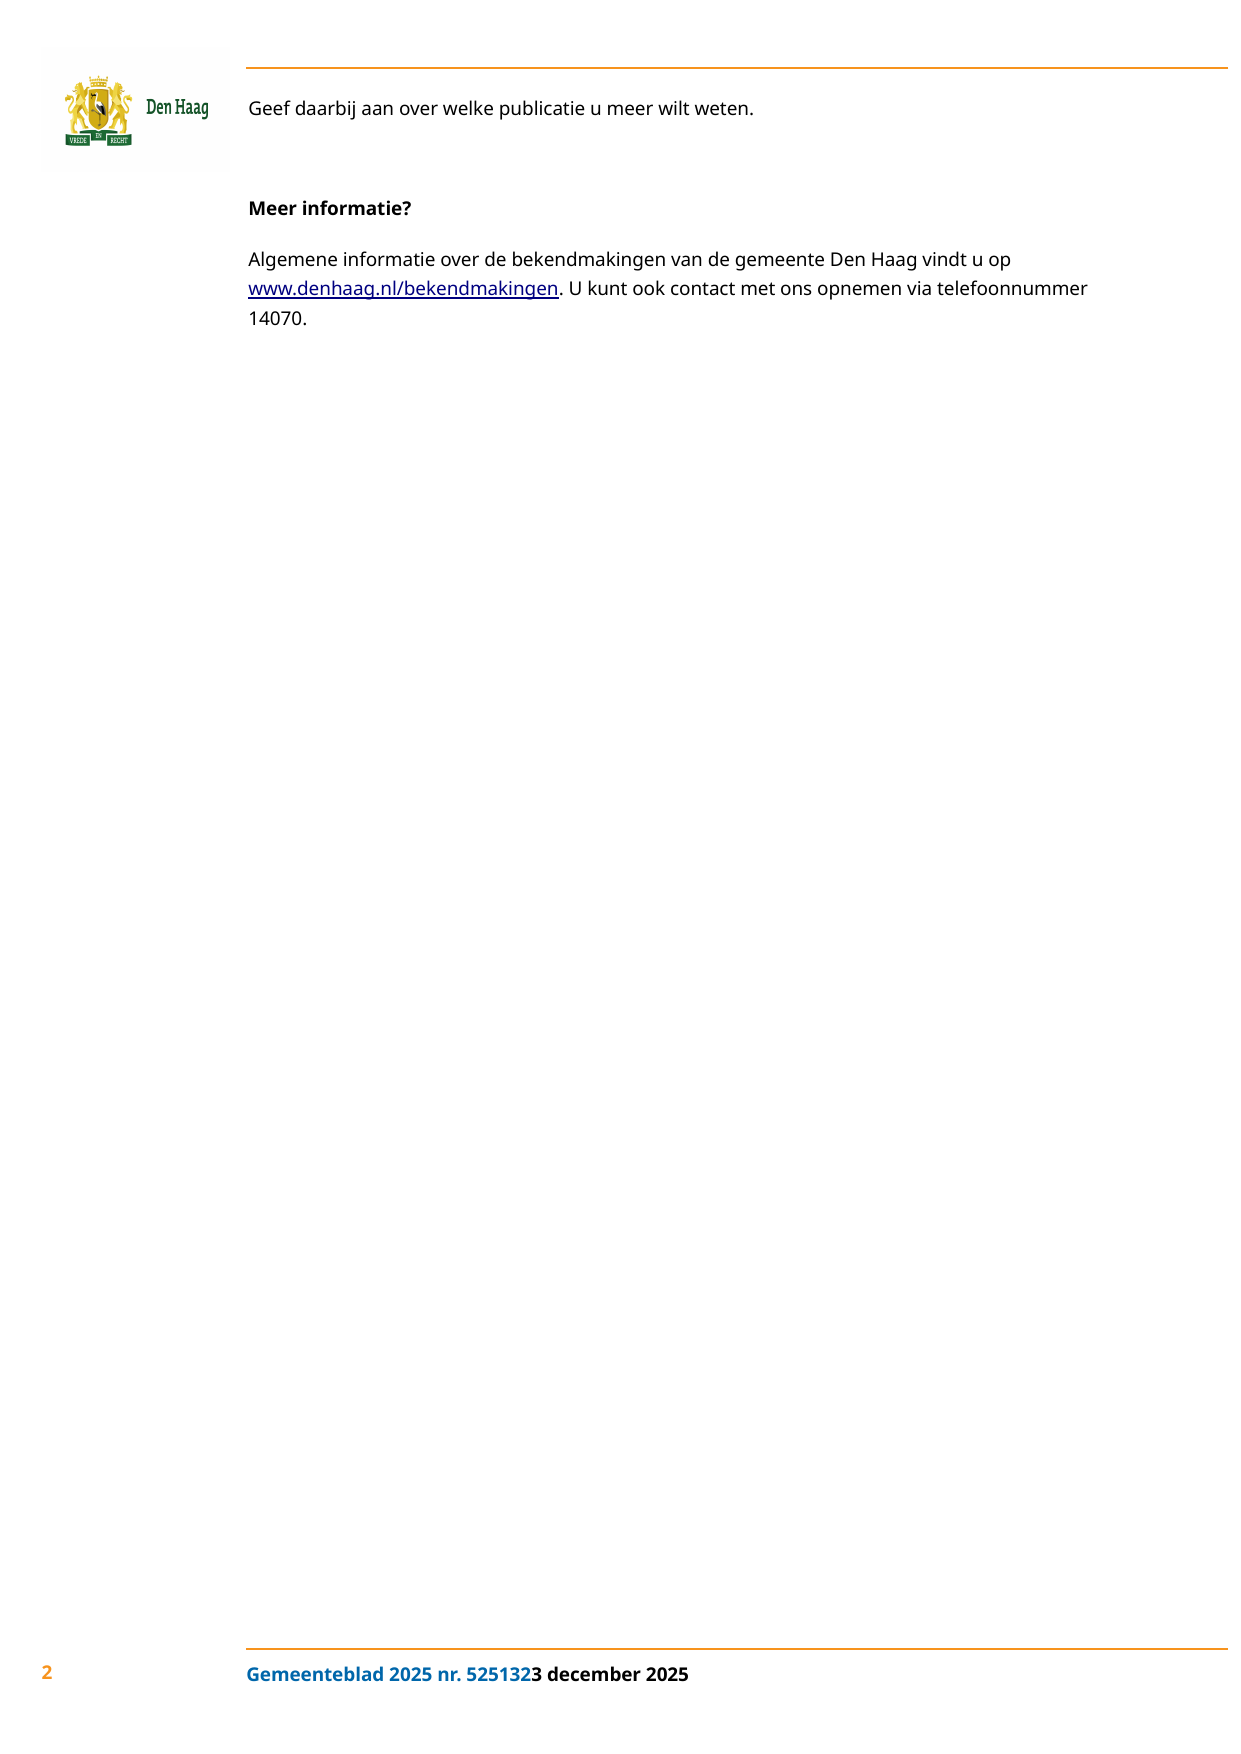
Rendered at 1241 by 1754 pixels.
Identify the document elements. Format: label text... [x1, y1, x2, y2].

text Meer informatie? [248, 196, 1152, 221]
text Geef daarbij aan over welke publicatie u meer wilt weten. [248, 95, 1152, 121]
text Algemene informatie over de bekendmakingen van de gemeente Den Haag vindt u op www.denhaag.nl/bekendmakingen. U kunt ook contact met ons opnemen via telefoonnummer 14070. [248, 246, 1152, 331]
picture [41, 47, 231, 172]
